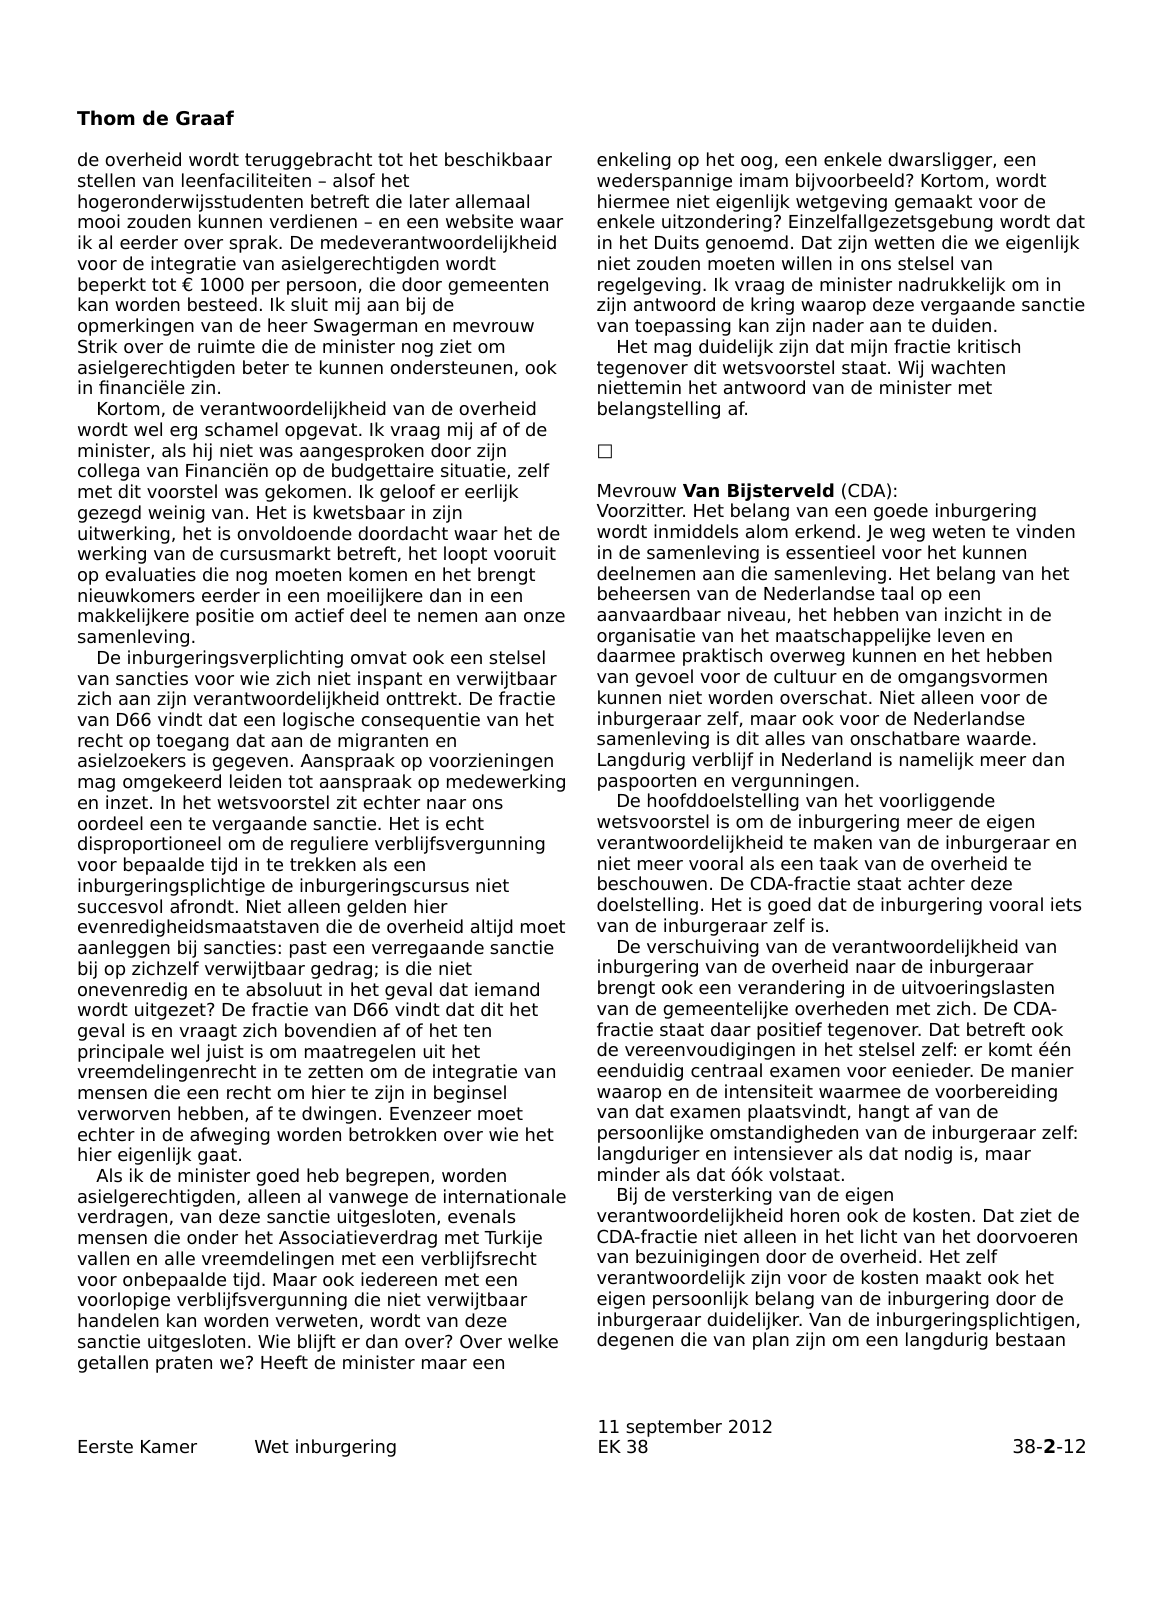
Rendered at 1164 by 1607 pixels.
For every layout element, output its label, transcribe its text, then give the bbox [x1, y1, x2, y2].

text De verschuiving van de verantwoordelijkheid van inburgering van de overheid naar de inburgeraar brengt ook een verandering in de uitvoeringslasten van de gemeentelijke overheden met zich. De CDA-fractie staat daar positief tegenover. Dat betreft ook de vereenvoudigingen in het stelsel zelf: er komt één eenduidig centraal examen voor eenieder. De manier waarop en de intensiteit waarmee de voorbereiding van dat examen plaatsvindt, hangt af van de persoonlijke omstandigheden van de inburgeraar zelf: langduriger en intensiever als dat nodig is, maar minder als dat óók volstaat. [596, 936, 1087, 1185]
text Bij de versterking van de eigen verantwoordelijkheid horen ook de kosten. Dat ziet de CDA-fractie niet alleen in het licht van het doorvoeren van bezuinigingen door de overheid. Het zelf verantwoordelijk zijn voor de kosten maakt ook het eigen persoonlijk belang van de inburgering door de inburgeraar duidelijker. Van de inburgeringsplichtigen, degenen die van plan zijn om een langdurig bestaan [596, 1185, 1087, 1351]
text De inburgeringsverplichting omvat ook een stelsel van sancties voor wie zich niet inspant en verwijtbaar zich aan zijn verantwoordelijkheid onttrekt. De fractie van D66 vindt dat een logische consequentie van het recht op toegang dat aan de migranten en asielzoekers is gegeven. Aanspraak op voorzieningen mag omgekeerd leiden tot aanspraak op medewerking en inzet. In het wetsvoorstel zit echter naar ons oordeel een te vergaande sanctie. Het is echt disproportioneel om de reguliere verblijfsvergunning voor bepaalde tijd in te trekken als een inburgeringsplichtige de inburgeringscursus niet succesvol afrondt. Niet alleen gelden hier evenredigheidsmaatstaven die de overheid altijd moet aanleggen bij sancties: past een verregaande sanctie bij op zichzelf verwijtbaar gedrag; is die niet onevenredig en te absoluut in het geval dat iemand wordt uitgezet? De fractie van D66 vindt dat dit het geval is en vraagt zich bovendien af of het ten principale wel juist is om maatregelen uit het vreemdelingenrecht in te zetten om de integratie van mensen die een recht om hier te zijn in beginsel verworven hebben, af te dwingen. Evenzeer moet echter in de afweging worden betrokken over wie het hier eigenlijk gaat. [77, 648, 567, 1166]
text de overheid wordt teruggebracht tot het beschikbaar stellen van leenfaciliteiten – alsof het hogeronderwijsstudenten betreft die later allemaal mooi zouden kunnen verdienen – en een website waar ik al eerder over sprak. De medeverantwoordelijkheid voor de integratie van asielgerechtigden wordt beperkt tot € 1000 per persoon, die door gemeenten kan worden besteed. Ik sluit mij aan bij de opmerkingen van de heer Swagerman en mevrouw Strik over de ruimte die de minister nog ziet om asielgerechtigden beter te kunnen ondersteunen, ook in financiële zin. [77, 150, 567, 399]
text Kortom, de verantwoordelijkheid van de overheid wordt wel erg schamel opgevat. Ik vraag mij af of de minister, als hij niet was aangesproken door zijn collega van Financiën op de budgettaire situatie, zelf met dit voorstel was gekomen. Ik geloof er eerlijk gezegd weinig van. Het is kwetsbaar in zijn uitwerking, het is onvoldoende doordacht waar het de werking van de cursusmarkt betreft, het loopt vooruit op evaluaties die nog moeten komen en het brengt nieuwkomers eerder in een moeilijkere dan in een makkelijkere positie om actief deel te nemen aan onze samenleving. [77, 399, 567, 648]
text Als ik de minister goed heb begrepen, worden asielgerechtigden, alleen al vanwege de internationale verdragen, van deze sanctie uitgesloten, evenals mensen die onder het Associatieverdrag met Turkije vallen en alle vreemdelingen met een verblijfsrecht voor onbepaalde tijd. Maar ook iedereen met een voorlopige verblijfsvergunning die niet verwijtbaar handelen kan worden verweten, wordt van deze sanctie uitgesloten. Wie blijft er dan over? Over welke getallen praten we? Heeft de minister maar een [77, 1166, 567, 1373]
text De hoofddoelstelling van het voorliggende wetsvoorstel is om de inburgering meer de eigen verantwoordelijkheid te maken van de inburgeraar en niet meer vooral als een taak van de overheid te beschouwen. De CDA-fractie staat achter deze doelstelling. Het is goed dat de inburgering vooral iets van de inburgeraar zelf is. [596, 791, 1087, 936]
text Mevrouw Van Bijsterveld (CDA): [596, 480, 1087, 501]
text Het mag duidelijk zijn dat mijn fractie kritisch tegenover dit wetsvoorstel staat. Wij wachten niettemin het antwoord van de minister met belangstelling af. [596, 337, 1087, 420]
text enkeling op het oog, een enkele dwarsligger, een wederspannige imam bijvoorbeeld? Kortom, wordt hiermee niet eigenlijk wetgeving gemaakt voor de enkele uitzondering? Einzelfallgezetsgebung wordt dat in het Duits genoemd. Dat zijn wetten die we eigenlijk niet zouden moeten willen in ons stelsel van regelgeving. Ik vraag de minister nadrukkelijk om in zijn antwoord de kring waarop deze vergaande sanctie van toepassing kan zijn nader aan te duiden. [596, 150, 1087, 337]
text □ [596, 440, 1087, 460]
text Voorzitter. Het belang van een goede inburgering wordt inmiddels alom erkend. Je weg weten te vinden in de samenleving is essentieel voor het kunnen deelnemen aan die samenleving. Het belang van het beheersen van de Nederlandse taal op een aanvaardbaar niveau, het hebben van inzicht in de organisatie van het maatschappelijke leven en daarmee praktisch overweg kunnen en het hebben van gevoel voor de cultuur en de omgangsvormen kunnen niet worden overschat. Niet alleen voor de inburgeraar zelf, maar ook voor de Nederlandse samenleving is dit alles van onschatbare waarde. Langdurig verblijf in Nederland is namelijk meer dan paspoorten en vergunningen. [596, 501, 1087, 791]
